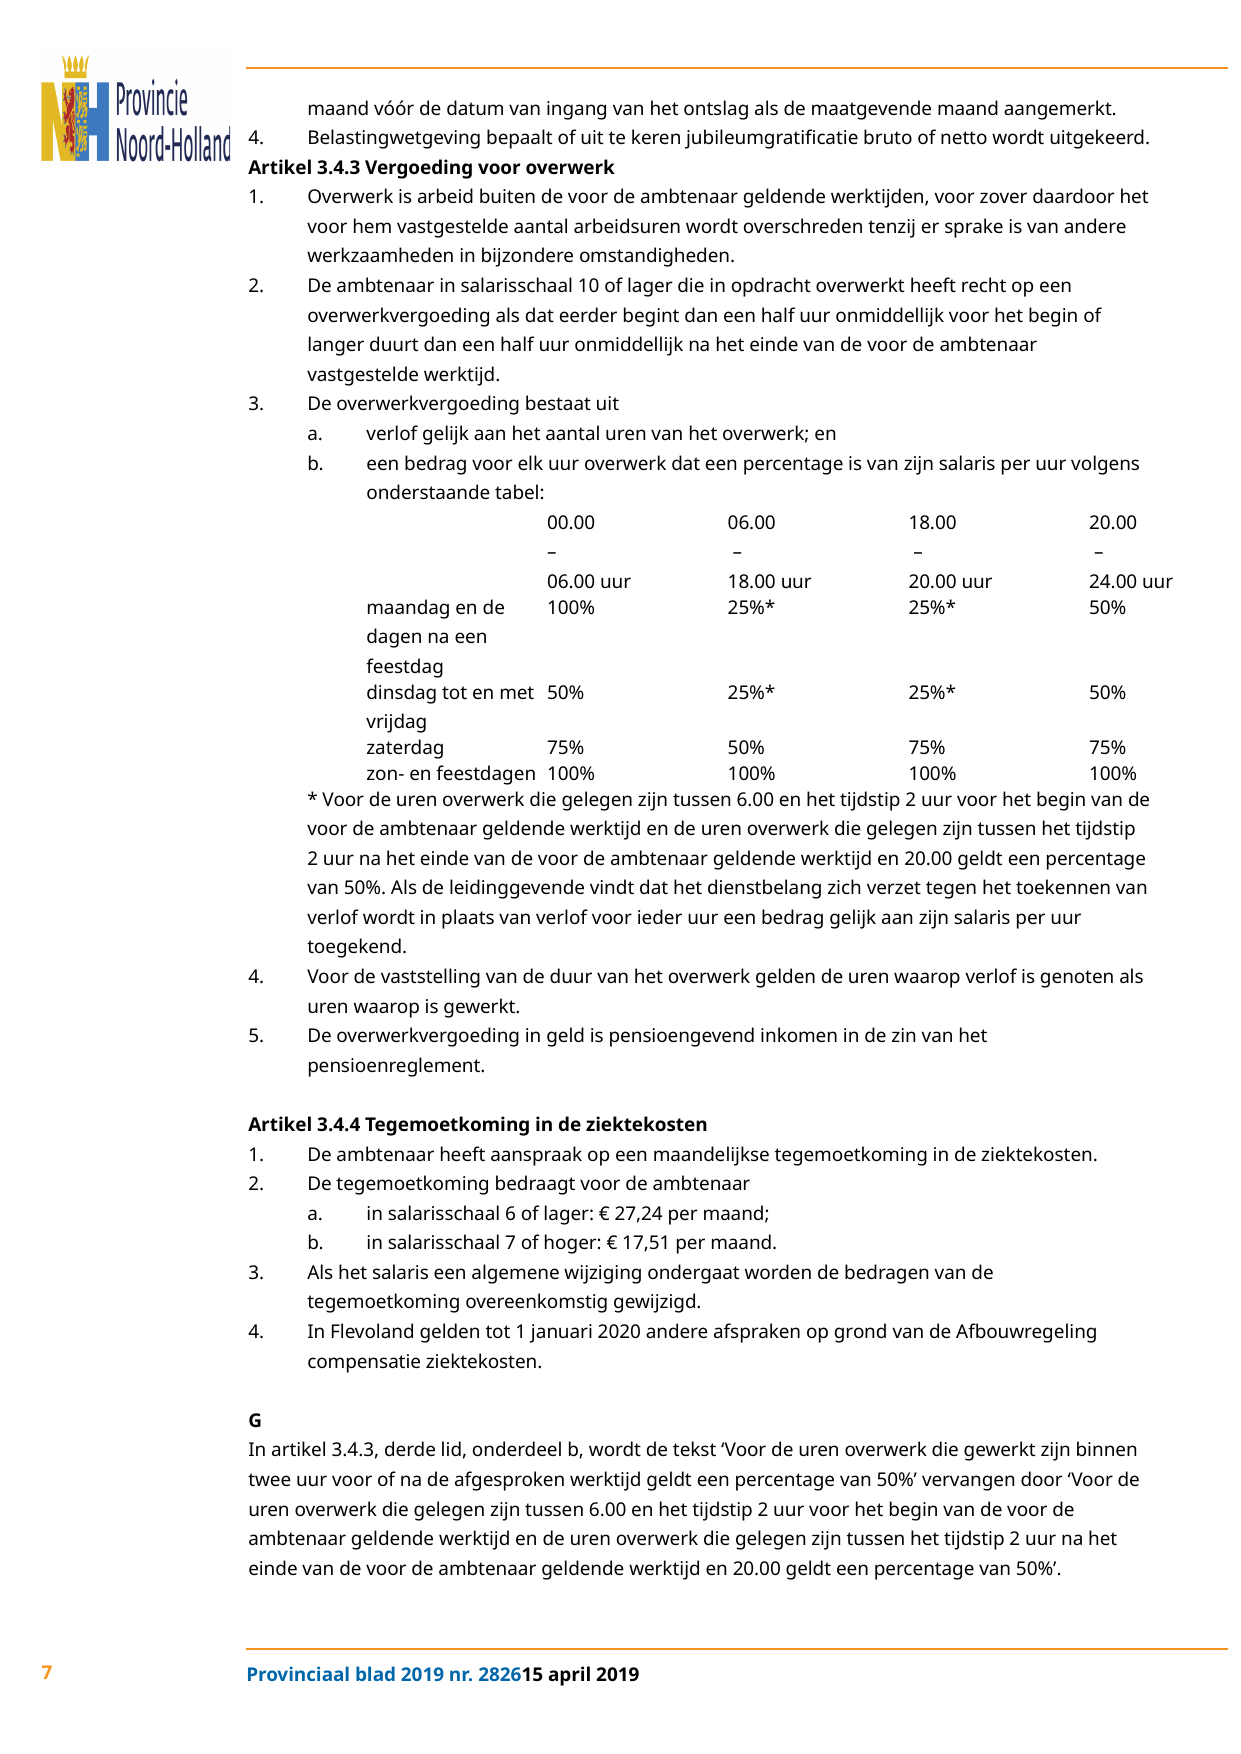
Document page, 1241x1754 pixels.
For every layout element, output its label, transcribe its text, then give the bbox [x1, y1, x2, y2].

text Artikel 3.4.3 Vergoeding voor overwerk [248, 154, 1152, 180]
table_cell maandag en de dagen na een feestdag [366, 594, 547, 679]
table_cell zon- en feestdagen [366, 760, 547, 786]
table_header 18.00 – 20.00 uur [908, 509, 1089, 594]
table_cell zaterdag [366, 734, 547, 760]
list Als het salaris een algemene wijziging ondergaat worden de bedragen van de tegemoetkoming overeenkomstig gewijzigd. [248, 1259, 1152, 1314]
text G [248, 1407, 1152, 1433]
picture [41, 47, 231, 172]
list in salarisschaal 6 of lager: € 27,24 per maand; [307, 1200, 1152, 1226]
list maand vóór de datum van ingang van het ontslag als de maatgevende maand aangemerkt. [248, 95, 1152, 121]
list De ambtenaar in salarisschaal 10 of lager die in opdracht overwerkt heeft recht op een overwerkvergoeding als dat eerder begint dan een half uur onmiddellijk voor het begin of langer duurt dan een half uur onmiddellijk na het einde van de voor de ambtenaar vastgestelde werktijd. [248, 272, 1152, 387]
table_cell 25%* [728, 679, 908, 734]
table_cell 100% [547, 760, 727, 786]
list Overwerk is arbeid buiten de voor de ambtenaar geldende werktijden, voor zover daardoor het voor hem vastgestelde aantal arbeidsuren wordt overschreden tenzij er sprake is van andere werkzaamheden in bijzondere omstandigheden. [248, 183, 1152, 268]
list Belastingwetgeving bepaalt of uit te keren jubileumgratificatie bruto of netto wordt uitgekeerd. [248, 124, 1152, 150]
table_cell 75% [1089, 734, 1240, 760]
table_cell 25%* [908, 594, 1089, 679]
table_header 00.00 – 06.00 uur [547, 509, 727, 594]
table_cell 100% [1089, 760, 1240, 786]
table_header 20.00 – 24.00 uur [1089, 509, 1240, 594]
list In Flevoland gelden tot 1 januari 2020 andere afspraken op grond van de Afbouwregeling compensatie ziektekosten. [248, 1318, 1152, 1373]
table_cell 25%* [908, 679, 1089, 734]
table_cell 75% [547, 734, 727, 760]
table_cell 100% [908, 760, 1089, 786]
table_header [366, 509, 547, 594]
list in salarisschaal 7 of hoger: € 17,51 per maand. [307, 1229, 1152, 1255]
list De overwerkvergoeding in geld is pensioengevend inkomen in de zin van het pensioenreglement. [248, 1022, 1152, 1078]
table_cell 50% [547, 679, 727, 734]
list De overwerkvergoeding bestaat uit [248, 391, 1152, 416]
list een bedrag voor elk uur overwerk dat een percentage is van zijn salaris per uur volgens onderstaande tabel: [307, 450, 1152, 505]
table_cell 50% [1089, 679, 1240, 734]
list De ambtenaar heeft aanspraak op een maandelijkse tegemoetkoming in de ziektekosten. [248, 1141, 1152, 1166]
table_cell dinsdag tot en met vrijdag [366, 679, 547, 734]
table_cell 50% [728, 734, 908, 760]
table_cell 100% [728, 760, 908, 786]
table_cell 75% [908, 734, 1089, 760]
list verlof gelijk aan het aantal uren van het overwerk; en [307, 420, 1152, 446]
text Artikel 3.4.4 Tegemoetkoming in de ziektekosten [248, 1111, 1152, 1137]
list De tegemoetkoming bedraagt voor de ambtenaar [248, 1170, 1152, 1196]
list Voor de vaststelling van de duur van het overwerk gelden de uren waarop verlof is genoten als uren waarop is gewerkt. [248, 963, 1152, 1018]
table_header 06.00 – 18.00 uur [728, 509, 908, 594]
table_cell 50% [1089, 594, 1240, 679]
text In artikel 3.4.3, derde lid, onderdeel b, wordt de tekst ‘Voor de uren overwerk die gewerkt zijn binnen twee uur voor of na de afgesproken werktijd geldt een percentage van 50%’ vervangen door ‘Voor de uren overwerk die gelegen zijn tussen 6.00 en het tijdstip 2 uur voor het begin van de voor de ambtenaar geldende werktijd en de uren overwerk die gelegen zijn tussen het tijdstip 2 uur na het einde van de voor de ambtenaar geldende werktijd en 20.00 geldt een percentage van 50%’. [248, 1437, 1152, 1581]
table_cell 25%* [728, 594, 908, 679]
list * Voor de uren overwerk die gelegen zijn tussen 6.00 en het tijdstip 2 uur voor het begin van de voor de ambtenaar geldende werktijd en de uren overwerk die gelegen zijn tussen het tijdstip 2 uur na het einde van de voor de ambtenaar geldende werktijd en 20.00 geldt een percentage van 50%. Als de leidinggevende vindt dat het dienstbelang zich verzet tegen het toekennen van verlof wordt in plaats van verlof voor ieder uur een bedrag gelijk aan zijn salaris per uur toegekend. [248, 786, 1152, 959]
table_cell 100% [547, 594, 727, 679]
